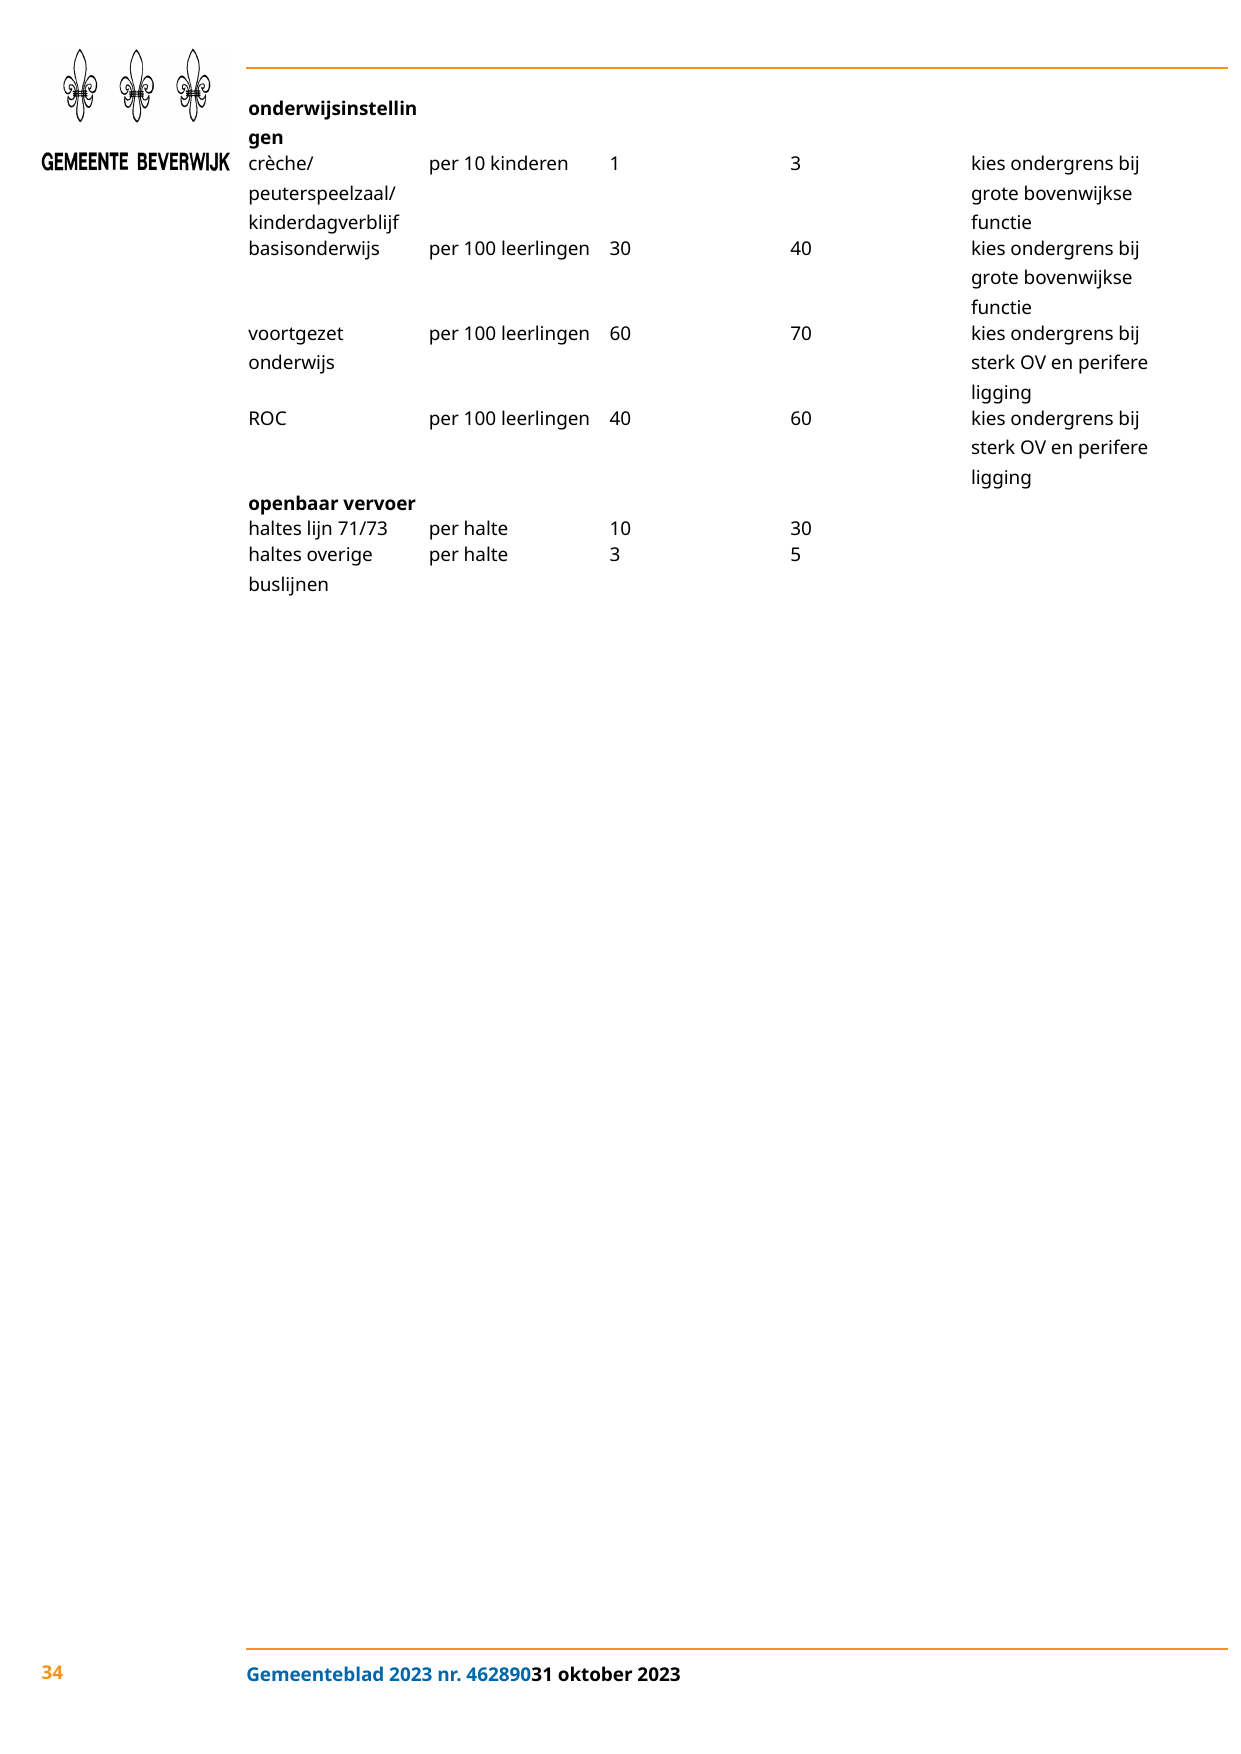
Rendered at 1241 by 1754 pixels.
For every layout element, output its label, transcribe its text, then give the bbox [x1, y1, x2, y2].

table_cell 40 [609, 405, 790, 490]
table_cell 3 [790, 150, 971, 235]
table_cell per halte [429, 515, 609, 541]
table_cell onderwijsinstellingen [248, 95, 429, 150]
table_cell per 10 kinderen [429, 150, 609, 235]
table_cell kies ondergrens bij grote bovenwijkse functie [971, 235, 1152, 320]
table_cell [609, 490, 790, 515]
table_cell haltes lijn 71/73 [248, 515, 429, 541]
table_cell 3 [609, 541, 790, 596]
table_cell 40 [790, 235, 971, 320]
table_cell per 100 leerlingen [429, 235, 609, 320]
table_cell basisonderwijs [248, 235, 429, 320]
table_cell 30 [609, 235, 790, 320]
table_cell [971, 541, 1152, 596]
table_cell per halte [429, 541, 609, 596]
table_cell per 100 leerlingen [429, 320, 609, 405]
table_cell [790, 490, 971, 515]
table_cell 70 [790, 320, 971, 405]
table_cell [790, 95, 971, 150]
table_cell kies ondergrens bij sterk OV en perifere ligging [971, 405, 1152, 490]
table_cell kies ondergrens bij grote bovenwijkse functie [971, 150, 1152, 235]
table_cell crèche/peuterspeelzaal/kinderdagverblijf [248, 150, 429, 235]
table_cell [971, 490, 1152, 515]
table_cell 60 [609, 320, 790, 405]
table_cell per 100 leerlingen [429, 405, 609, 490]
table_cell [609, 95, 790, 150]
table_cell haltes overige buslijnen [248, 541, 429, 596]
table_cell 5 [790, 541, 971, 596]
table_cell 10 [609, 515, 790, 541]
table_cell [971, 95, 1152, 150]
table_cell [429, 490, 609, 515]
table_cell [971, 515, 1152, 541]
table_cell 30 [790, 515, 971, 541]
table_cell 60 [790, 405, 971, 490]
table_cell [429, 95, 609, 150]
table_cell 1 [609, 150, 790, 235]
table_cell ROC [248, 405, 429, 490]
picture [41, 47, 231, 172]
table_cell voortgezet onderwijs [248, 320, 429, 405]
table_cell kies ondergrens bij sterk OV en perifere ligging [971, 320, 1152, 405]
table_cell openbaar vervoer [248, 490, 429, 515]
